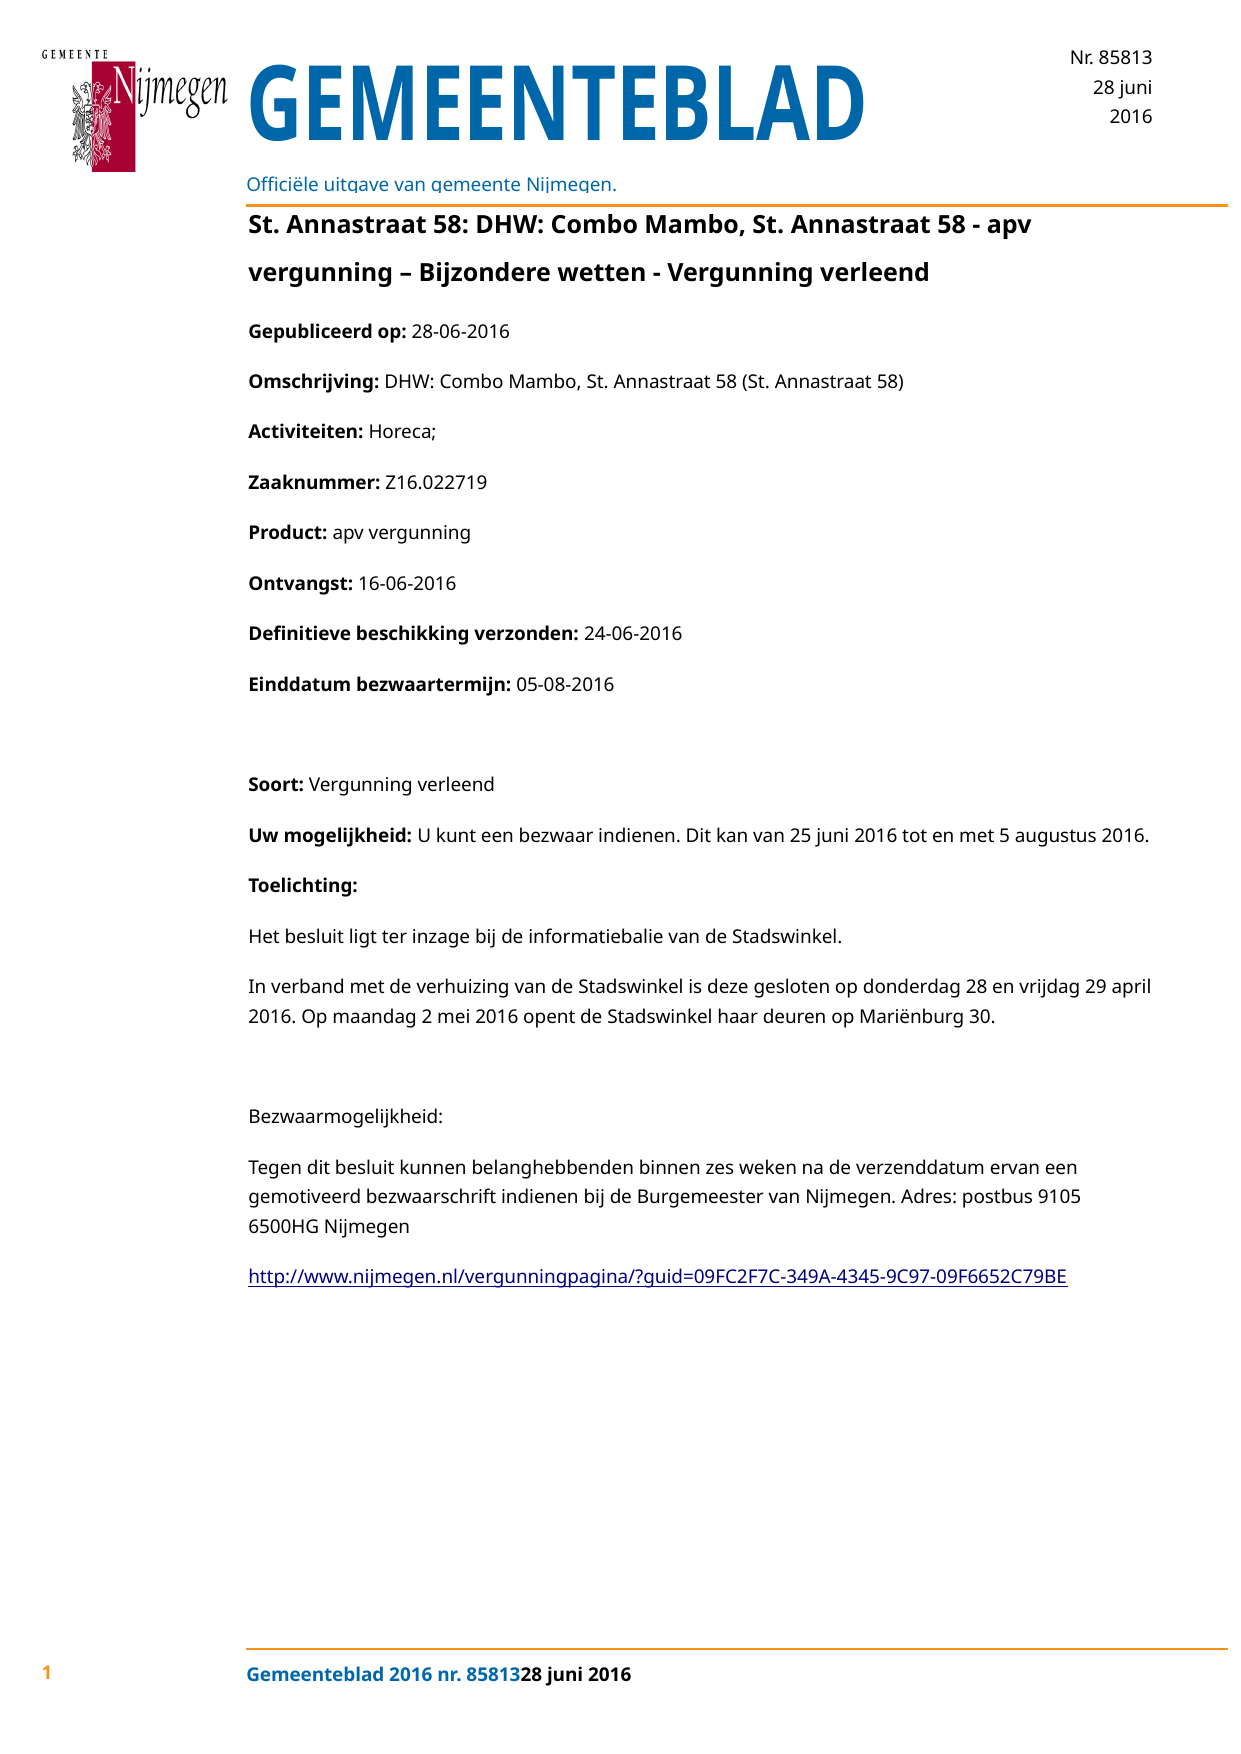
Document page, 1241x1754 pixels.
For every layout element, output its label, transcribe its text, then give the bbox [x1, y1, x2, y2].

text Toelichting: [248, 872, 1152, 898]
text Omschrijving: DHW: Combo Mambo, St. Annastraat 58 (St. Annastraat 58) [248, 368, 1152, 394]
text Gepubliceerd op: 28-06-2016 [248, 318, 1152, 344]
text Zaaknummer: Z16.022719 [248, 469, 1152, 495]
text St. Annastraat 58: DHW: Combo Mambo, St. Annastraat 58 - apv vergunning – Bijzondere wetten - Vergunning verleend [248, 207, 1152, 288]
text Einddatum bezwaartermijn: 05-08-2016 [248, 671, 1152, 697]
text Definitieve beschikking verzonden: 24-06-2016 [248, 620, 1152, 646]
text Uw mogelijkheid: U kunt een bezwaar indienen. Dit kan van 25 juni 2016 tot en met 5 augustus 2016. [248, 822, 1152, 848]
text Product: apv vergunning [248, 519, 1152, 545]
picture [41, 47, 231, 172]
text Tegen dit besluit kunnen belanghebbenden binnen zes weken na de verzenddatum ervan een gemotiveerd bezwaarschrift indienen bij de Burgemeester van Nijmegen. Adres: postbus 9105 6500HG Nijmegen [248, 1154, 1152, 1239]
text Bezwaarmogelijkheid: [248, 1104, 1152, 1129]
text http://www.nijmegen.nl/vergunningpagina/?guid=09FC2F7C-349A-4345-9C97-09F6652C79BE [248, 1264, 1152, 1289]
text Soort: Vergunning verleend [248, 772, 1152, 797]
text In verband met de verhuizing van de Stadswinkel is deze gesloten op donderdag 28 en vrijdag 29 april 2016. Op maandag 2 mei 2016 opent de Stadswinkel haar deuren op Mariënburg 30. [248, 973, 1152, 1029]
text Ontvangst: 16-06-2016 [248, 570, 1152, 596]
text Het besluit ligt ter inzage bij de informatiebalie van de Stadswinkel. [248, 923, 1152, 949]
text Activiteiten: Horeca; [248, 419, 1152, 444]
